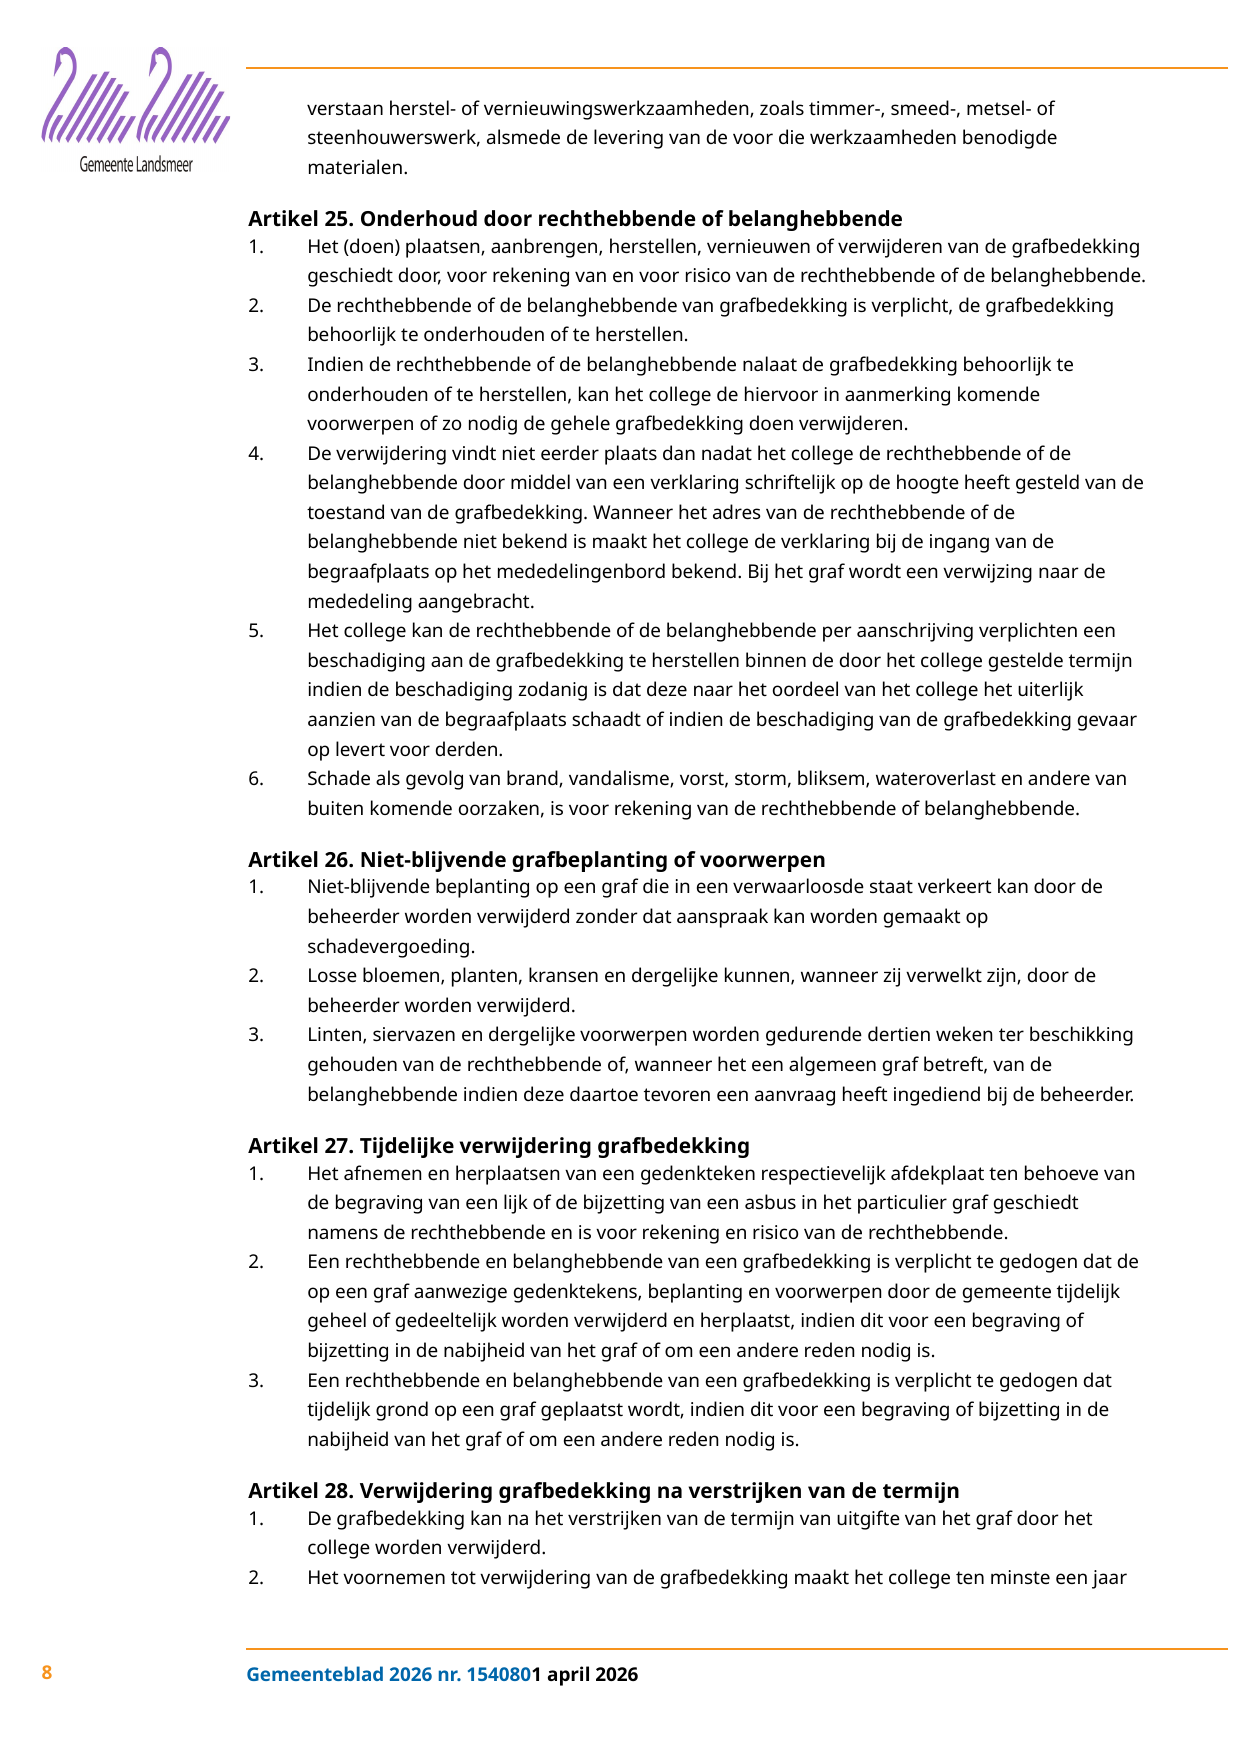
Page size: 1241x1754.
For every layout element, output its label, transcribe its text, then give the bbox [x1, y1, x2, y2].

list Linten, siervazen en dergelijke voorwerpen worden gedurende dertien weken ter beschikking gehouden van de rechthebbende of, wanneer het een algemeen graf betreft, van de belanghebbende indien deze daartoe tevoren een aanvraag heeft ingediend bij de beheerder. [248, 1022, 1152, 1107]
text Artikel 25. Onderhoud door rechthebbende of belanghebbende [248, 204, 1152, 233]
picture [41, 47, 231, 172]
list Een rechthebbende en belanghebbende van een grafbedekking is verplicht te gedogen dat de op een graf aanwezige gedenktekens, beplanting en voorwerpen door de gemeente tijdelijk geheel of gedeeltelijk worden verwijderd en herplaatst, indien dit voor een begraving of bijzetting in de nabijheid van het graf of om een andere reden nodig is. [248, 1248, 1152, 1363]
text Artikel 27. Tijdelijke verwijdering grafbedekking [248, 1131, 1152, 1160]
list Het afnemen en herplaatsen van een gedenkteken respectievelijk afdekplaat ten behoeve van de begraving van een lijk of de bijzetting van een asbus in het particulier graf geschiedt namens de rechthebbende en is voor rekening en risico van de rechthebbende. [248, 1160, 1152, 1244]
list De grafbedekking kan na het verstrijken van de termijn van uitgifte van het graf door het college worden verwijderd. [248, 1505, 1152, 1560]
list De verwijdering vindt niet eerder plaats dan nadat het college de rechthebbende of de belanghebbende door middel van een verklaring schriftelijk op de hoogte heeft gesteld van de toestand van de grafbedekking. Wanneer het adres van de rechthebbende of de belanghebbende niet bekend is maakt het college de verklaring bij de ingang van de begraafplaats op het mededelingenbord bekend. Bij het graf wordt een verwijzing naar de mededeling aangebracht. [248, 440, 1152, 613]
list Het voornemen tot verwijdering van de grafbedekking maakt het college ten minste een jaar [248, 1564, 1152, 1590]
list Het (doen) plaatsen, aanbrengen, herstellen, vernieuwen of verwijderen van de grafbedekking geschiedt door, voor rekening van en voor risico van de rechthebbende of de belanghebbende. [248, 233, 1152, 288]
list Indien de rechthebbende of de belanghebbende nalaat de grafbedekking behoorlijk te onderhouden of te herstellen, kan het college de hiervoor in aanmerking komende voorwerpen of zo nodig de gehele grafbedekking doen verwijderen. [248, 351, 1152, 436]
list Het college kan de rechthebbende of de belanghebbende per aanschrijving verplichten een beschadiging aan de grafbedekking te herstellen binnen de door het college gestelde termijn indien de beschadiging zodanig is dat deze naar het oordeel van het college het uiterlijk aanzien van de begraafplaats schaadt of indien de beschadiging van de grafbedekking gevaar op levert voor derden. [248, 617, 1152, 761]
list De rechthebbende of de belanghebbende van grafbedekking is verplicht, de grafbedekking behoorlijk te onderhouden of te herstellen. [248, 292, 1152, 347]
text Artikel 28. Verwijdering grafbedekking na verstrijken van de termijn [248, 1476, 1152, 1505]
list verstaan herstel- of vernieuwingswerkzaamheden, zoals timmer-, smeed-, metsel- of steenhouwerswerk, alsmede de levering van de voor die werkzaamheden benodigde materialen. [248, 95, 1152, 180]
list Losse bloemen, planten, kransen en dergelijke kunnen, wanneer zij verwelkt zijn, door de beheerder worden verwijderd. [248, 962, 1152, 1018]
list Een rechthebbende en belanghebbende van een grafbedekking is verplicht te gedogen dat tijdelijk grond op een graf geplaatst wordt, indien dit voor een begraving of bijzetting in de nabijheid van het graf of om een andere reden nodig is. [248, 1367, 1152, 1452]
list Niet-blijvende beplanting op een graf die in een verwaarloosde staat verkeert kan door de beheerder worden verwijderd zonder dat aanspraak kan worden gemaakt op schadevergoeding. [248, 874, 1152, 959]
text Artikel 26. Niet-blijvende grafbeplanting of voorwerpen [248, 845, 1152, 874]
list Schade als gevolg van brand, vandalisme, vorst, storm, bliksem, wateroverlast en andere van buiten komende oorzaken, is voor rekening van de rechthebbende of belanghebbende. [248, 765, 1152, 821]
